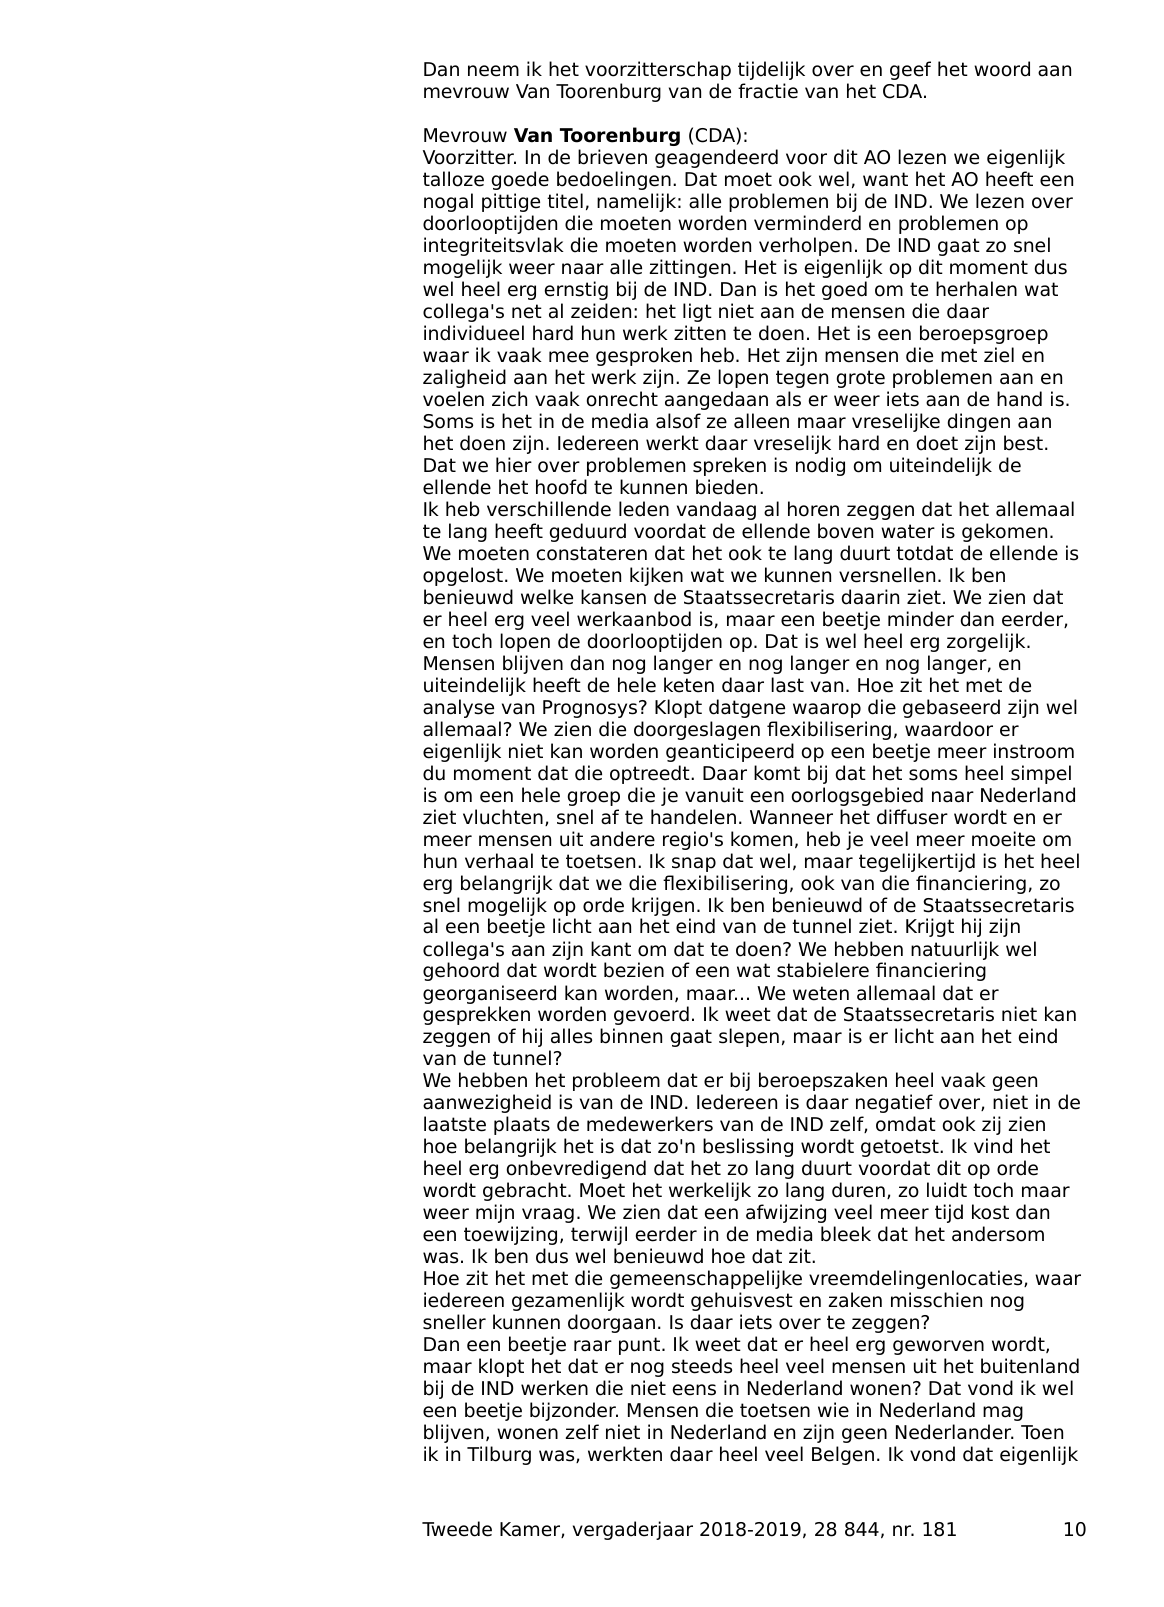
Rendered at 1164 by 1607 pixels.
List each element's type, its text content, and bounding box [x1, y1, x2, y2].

text We hebben het probleem dat er bij beroepszaken heel vaak geen aanwezigheid is van de IND. Iedereen is daar negatief over, niet in de laatste plaats de medewerkers van de IND zelf, omdat ook zij zien hoe belangrijk het is dat zo'n beslissing wordt getoetst. Ik vind het heel erg onbevredigend dat het zo lang duurt voordat dit op orde wordt gebracht. Moet het werkelijk zo lang duren, zo luidt toch maar weer mijn vraag. We zien dat een afwijzing veel meer tijd kost dan een toewijzing, terwijl eerder in de media bleek dat het andersom was. Ik ben dus wel benieuwd hoe dat zit. [422, 1070, 1087, 1268]
text Ik heb verschillende leden vandaag al horen zeggen dat het allemaal te lang heeft geduurd voordat de ellende boven water is gekomen. We moeten constateren dat het ook te lang duurt totdat de ellende is opgelost. We moeten kijken wat we kunnen versnellen. Ik ben benieuwd welke kansen de Staatssecretaris daarin ziet. We zien dat er heel erg veel werkaanbod is, maar een beetje minder dan eerder, en toch lopen de doorlooptijden op. Dat is wel heel erg zorgelijk. Mensen blijven dan nog langer en nog langer en nog langer, en uiteindelijk heeft de hele keten daar last van. Hoe zit het met de analyse van Prognosys? Klopt datgene waarop die gebaseerd zijn wel allemaal? We zien die doorgeslagen flexibilisering, waardoor er eigenlijk niet kan worden geanticipeerd op een beetje meer instroom du moment dat die optreedt. Daar komt bij dat het soms heel simpel is om een hele groep die je vanuit een oorlogsgebied naar Nederland ziet vluchten, snel af te handelen. Wanneer het diffuser wordt en er meer mensen uit andere regio's komen, heb je veel meer moeite om hun verhaal te toetsen. Ik snap dat wel, maar tegelijkertijd is het heel erg belangrijk dat we die flexibilisering, ook van die financiering, zo snel mogelijk op orde krijgen. Ik ben benieuwd of de Staatssecretaris al een beetje licht aan het eind van de tunnel ziet. Krijgt hij zijn collega's aan zijn kant om dat te doen? We hebben natuurlijk wel gehoord dat wordt bezien of een wat stabielere financiering georganiseerd kan worden, maar... We weten allemaal dat er gesprekken worden gevoerd. Ik weet dat de Staatssecretaris niet kan zeggen of hij alles binnen gaat slepen, maar is er licht aan het eind van de tunnel? [422, 499, 1087, 1070]
text Hoe zit het met die gemeenschappelijke vreemdelingenlocaties, waar iedereen gezamenlijk wordt gehuisvest en zaken misschien nog sneller kunnen doorgaan. Is daar iets over te zeggen? [422, 1268, 1087, 1334]
text Voorzitter. In de brieven geagendeerd voor dit AO lezen we eigenlijk talloze goede bedoelingen. Dat moet ook wel, want het AO heeft een nogal pittige titel, namelijk: alle problemen bij de IND. We lezen over doorlooptijden die moeten worden verminderd en problemen op integriteitsvlak die moeten worden verholpen. De IND gaat zo snel mogelijk weer naar alle zittingen. Het is eigenlijk op dit moment dus wel heel erg ernstig bij de IND. Dan is het goed om te herhalen wat collega's net al zeiden: het ligt niet aan de mensen die daar individueel hard hun werk zitten te doen. Het is een beroepsgroep waar ik vaak mee gesproken heb. Het zijn mensen die met ziel en zaligheid aan het werk zijn. Ze lopen tegen grote problemen aan en voelen zich vaak onrecht aangedaan als er weer iets aan de hand is. Soms is het in de media alsof ze alleen maar vreselijke dingen aan het doen zijn. Iedereen werkt daar vreselijk hard en doet zijn best. Dat we hier over problemen spreken is nodig om uiteindelijk de ellende het hoofd te kunnen bieden. [422, 147, 1087, 499]
text Dan neem ik het voorzitterschap tijdelijk over en geef het woord aan mevrouw Van Toorenburg van de fractie van het CDA. [422, 59, 1087, 103]
text Mevrouw Van Toorenburg (CDA): [422, 125, 1087, 147]
text Dan een beetje raar punt. Ik weet dat er heel erg geworven wordt, maar klopt het dat er nog steeds heel veel mensen uit het buitenland bij de IND werken die niet eens in Nederland wonen? Dat vond ik wel een beetje bijzonder. Mensen die toetsen wie in Nederland mag blijven, wonen zelf niet in Nederland en zijn geen Nederlander. Toen ik in Tilburg was, werkten daar heel veel Belgen. Ik vond dat eigenlijk [422, 1334, 1087, 1466]
